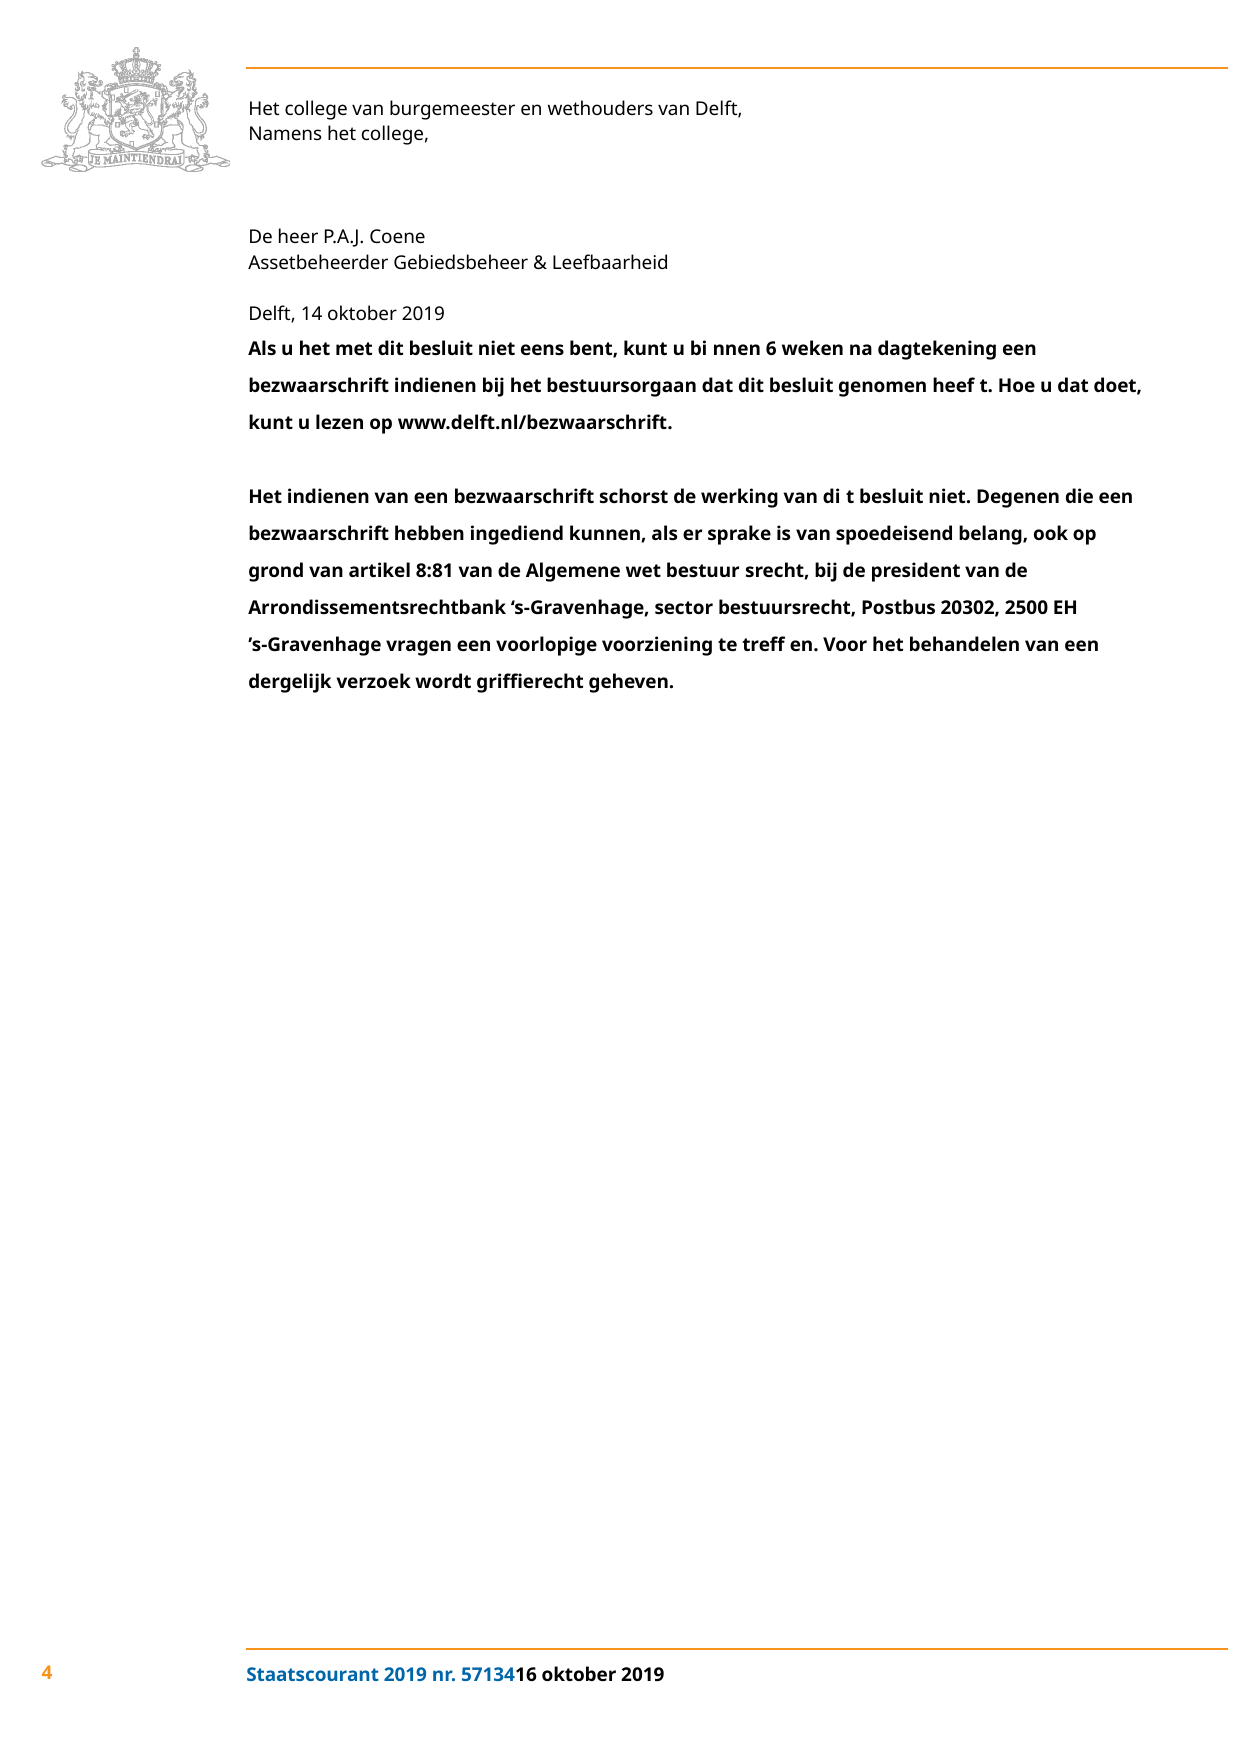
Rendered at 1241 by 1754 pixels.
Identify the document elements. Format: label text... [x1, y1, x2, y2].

text kunt u lezen op www.delft.nl/bezwaarschrift. [248, 414, 1152, 433]
text bezwaarschrift hebben ingediend kunnen, als er sprake is van spoedeisend belang, ook op [248, 525, 1152, 544]
text Delft, 14 oktober 2019 [248, 301, 1152, 326]
text ’s-Gravenhage vragen een voorlopige voorziening te treff en. Voor het behandelen van een [248, 636, 1152, 655]
text bezwaarschrift indienen bij het bestuursorgaan dat dit besluit genomen heef t. Hoe u dat doet, [248, 377, 1152, 396]
text Het indienen van een bezwaarschrift schorst de werking van di t besluit niet. Degenen die een [248, 488, 1152, 507]
text Arrondissementsrechtbank ‘s-Gravenhage, sector bestuursrecht, Postbus 20302, 2500 EH [248, 599, 1152, 618]
text Het college van burgemeester en wethouders van Delft, [248, 95, 1152, 121]
text De heer P.A.J. Coene [248, 223, 1152, 249]
picture [41, 47, 231, 172]
text dergelijk verzoek wordt griffierecht geheven. [248, 673, 1152, 692]
text grond van artikel 8:81 van de Algemene wet bestuur srecht, bij de president van de [248, 562, 1152, 581]
text Namens het college, [248, 121, 1152, 146]
text Assetbeheerder Gebiedsbeheer & Leefbaarheid [248, 249, 1152, 275]
text Als u het met dit besluit niet eens bent, kunt u bi nnen 6 weken na dagtekening een [248, 340, 1152, 359]
